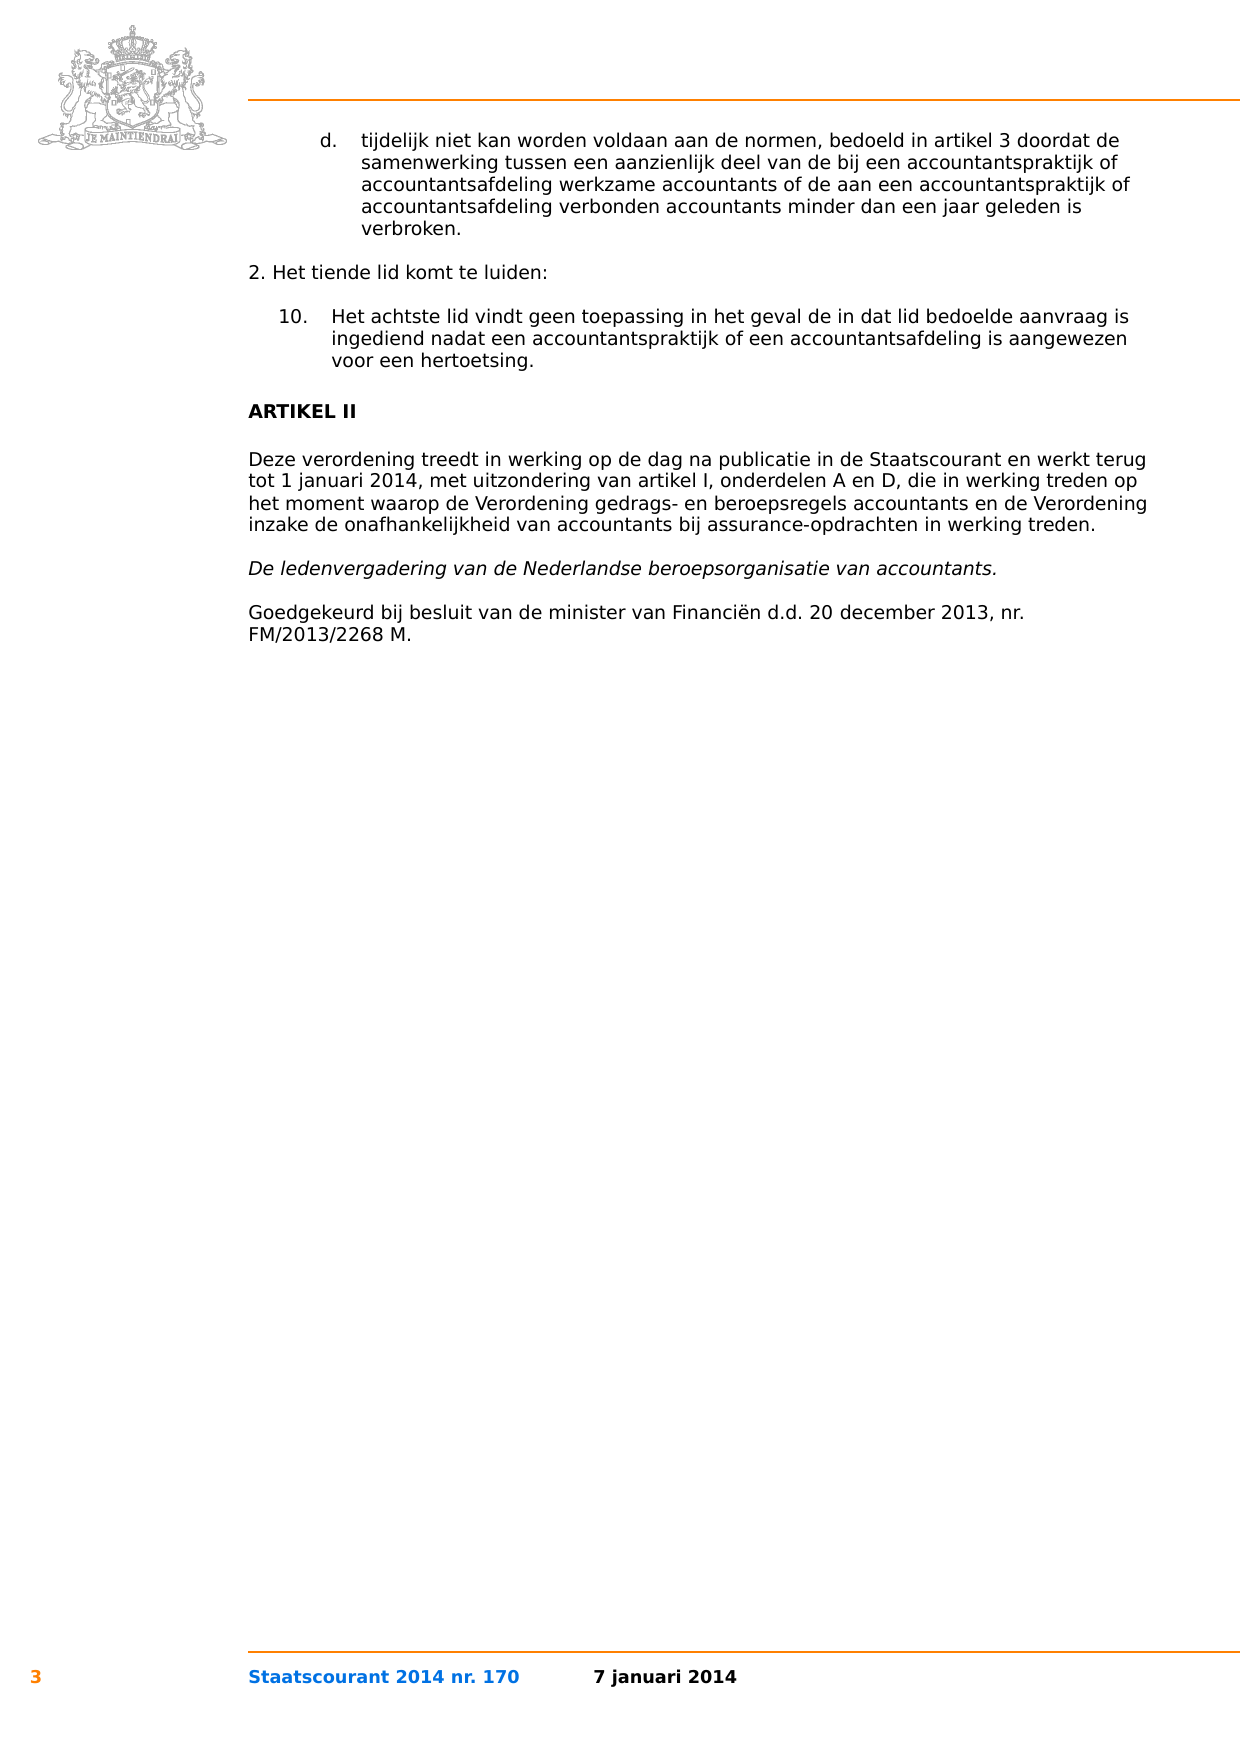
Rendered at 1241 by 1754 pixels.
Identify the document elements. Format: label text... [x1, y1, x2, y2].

text d. tijdelijk niet kan worden voldaan aan de normen, bedoeld in artikel 3 doordat de samenwerking tussen een aanzienlijk deel van de bij een accountantspraktijk of accountantsafdeling werkzame accountants of de aan een accountantspraktijk of accountantsafdeling verbonden accountants minder dan een jaar geleden is verbroken. [319, 130, 1163, 240]
text De ledenvergadering van de Nederlandse beroepsorganisatie van accountants. [248, 558, 1163, 580]
text Deze verordening treedt in werking op de dag na publicatie in de Staatscourant en werkt terug tot 1 januari 2014, met uitzondering van artikel I, onderdelen A en D, die in werking treden op het moment waarop de Verordening gedrags- en beroepsregels accountants en de Verordening inzake de onafhankelijkheid van accountants bij assurance-opdrachten in werking treden. [248, 448, 1163, 536]
text Goedgekeurd bij besluit van de minister van Financiën d.d. 20 december 2013, nr. FM/2013/2268 M. [248, 602, 1163, 646]
picture [38, 25, 227, 150]
text 10. Het achtste lid vindt geen toepassing in het geval de in dat lid bedoelde aanvraag is ingediend nadat een accountantspraktijk of een accountantsafdeling is aangewezen voor een hertoetsing. [278, 306, 1163, 371]
text 2. Het tiende lid komt te luiden: [248, 262, 1163, 284]
subtitle ARTIKEL II [248, 401, 1163, 423]
